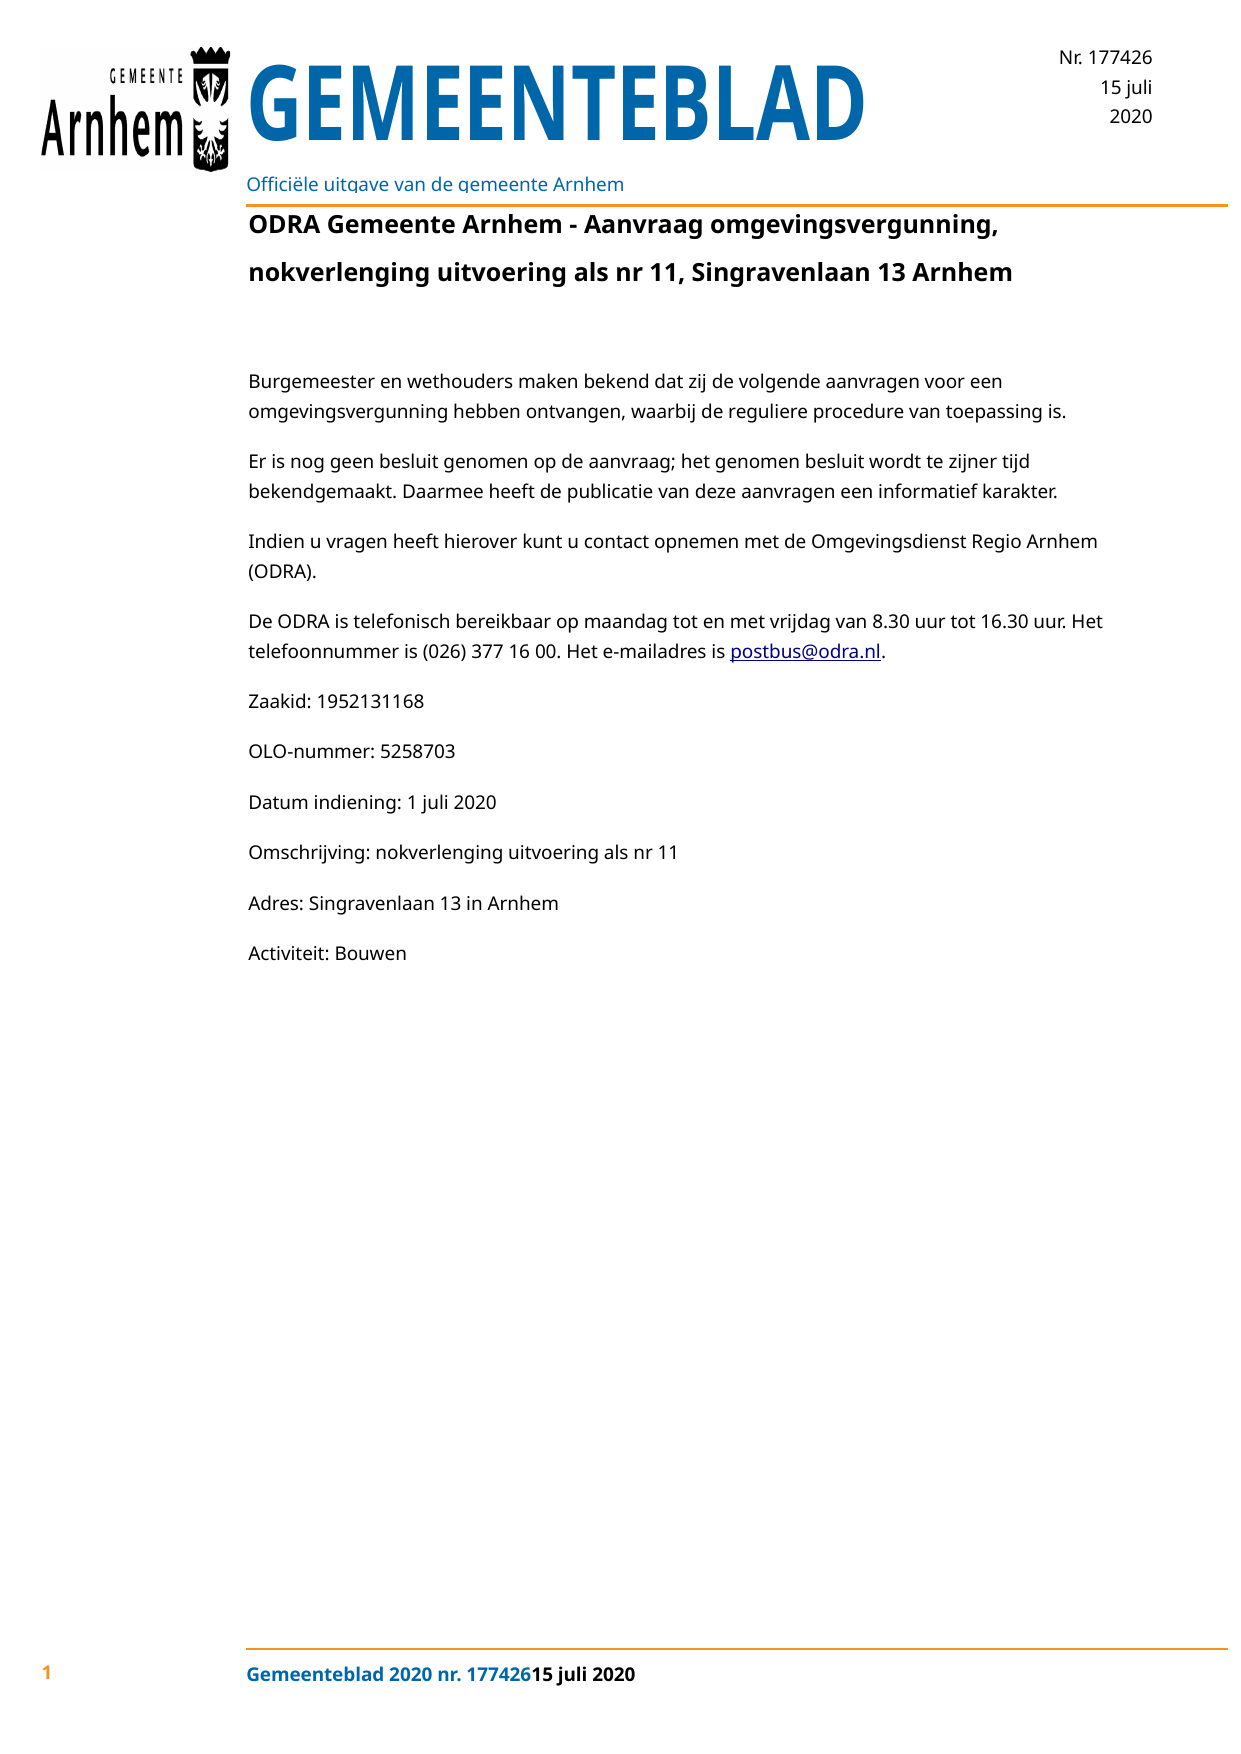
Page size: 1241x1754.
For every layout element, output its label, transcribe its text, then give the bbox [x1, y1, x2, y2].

text De ODRA is telefonisch bereikbaar op maandag tot en met vrijdag van 8.30 uur tot 16.30 uur. Het telefoonnummer is (026) 377 16 00. Het e-mailadres is postbus@odra.nl. [248, 608, 1152, 664]
text Burgemeester en wethouders maken bekend dat zij de volgende aanvragen voor een omgevingsvergunning hebben ontvangen, waarbij de reguliere procedure van toepassing is. [248, 368, 1152, 424]
text Omschrijving: nokverlenging uitvoering als nr 11 [248, 839, 1152, 865]
text OLO-nummer: 5258703 [248, 739, 1152, 764]
picture [41, 47, 231, 172]
text Activiteit: Bouwen [248, 940, 1152, 966]
text Indien u vragen heeft hierover kunt u contact opnemen met de Omgevingsdienst Regio Arnhem (ODRA). [248, 528, 1152, 584]
text Zaakid: 1952131168 [248, 688, 1152, 714]
text Datum indiening: 1 juli 2020 [248, 789, 1152, 815]
text ODRA Gemeente Arnhem - Aanvraag omgevingsvergunning, nokverlenging uitvoering als nr 11, Singravenlaan 13 Arnhem [248, 207, 1152, 288]
text Adres: Singravenlaan 13 in Arnhem [248, 890, 1152, 916]
text Er is nog geen besluit genomen op de aanvraag; het genomen besluit wordt te zijner tijd bekendgemaakt. Daarmee heeft de publicatie van deze aanvragen een informatief karakter. [248, 448, 1152, 504]
